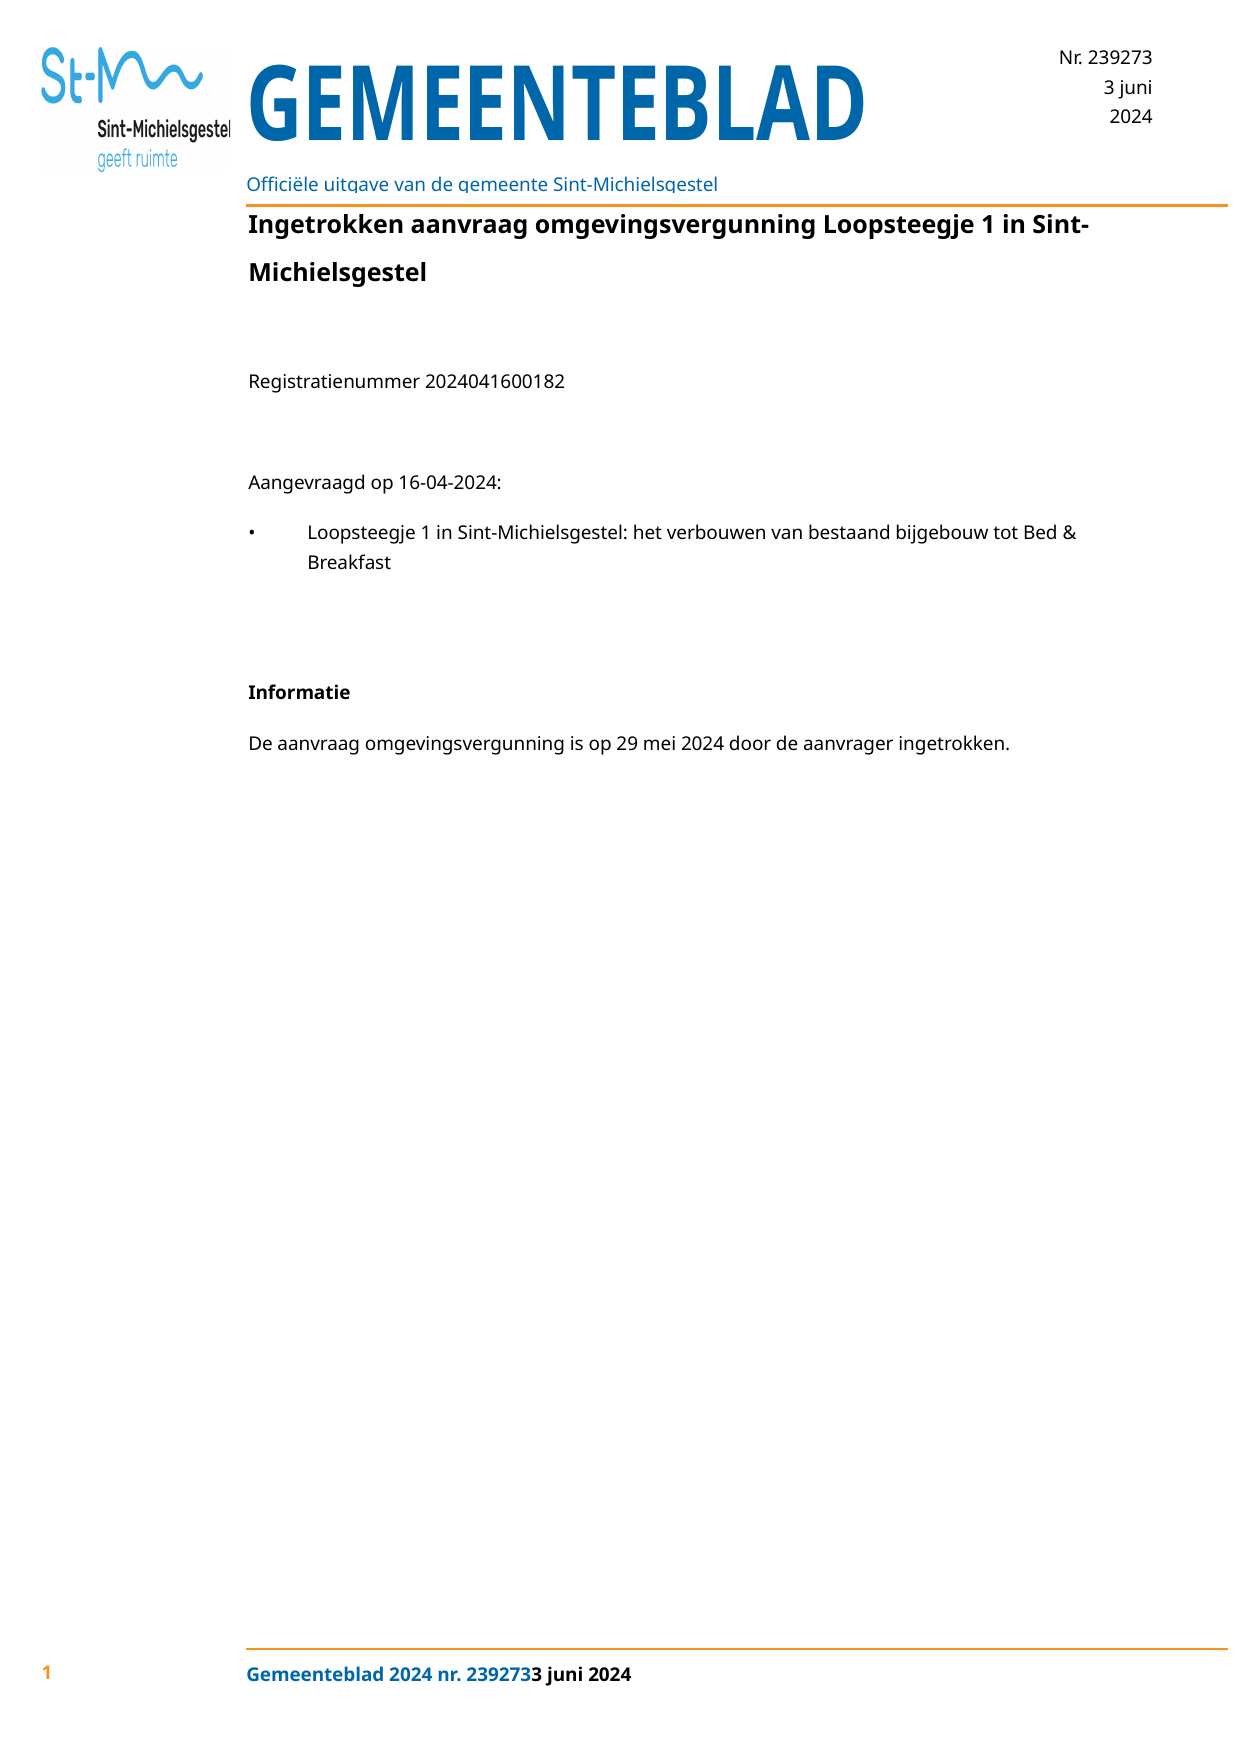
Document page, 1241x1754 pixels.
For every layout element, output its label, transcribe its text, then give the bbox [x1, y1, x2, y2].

text Ingetrokken aanvraag omgevingsvergunning Loopsteegje 1 in Sint-Michielsgestel [248, 207, 1152, 288]
list Loopsteegje 1 in Sint-Michielsgestel: het verbouwen van bestaand bijgebouw tot Bed & Breakfast [248, 519, 1152, 575]
picture [41, 47, 231, 172]
text Aangevraagd op 16-04-2024: [248, 469, 1152, 495]
text Informatie [248, 679, 1152, 705]
text Registratienummer 2024041600182 [248, 368, 1152, 394]
text De aanvraag omgevingsvergunning is op 29 mei 2024 door de aanvrager ingetrokken. [248, 730, 1152, 756]
